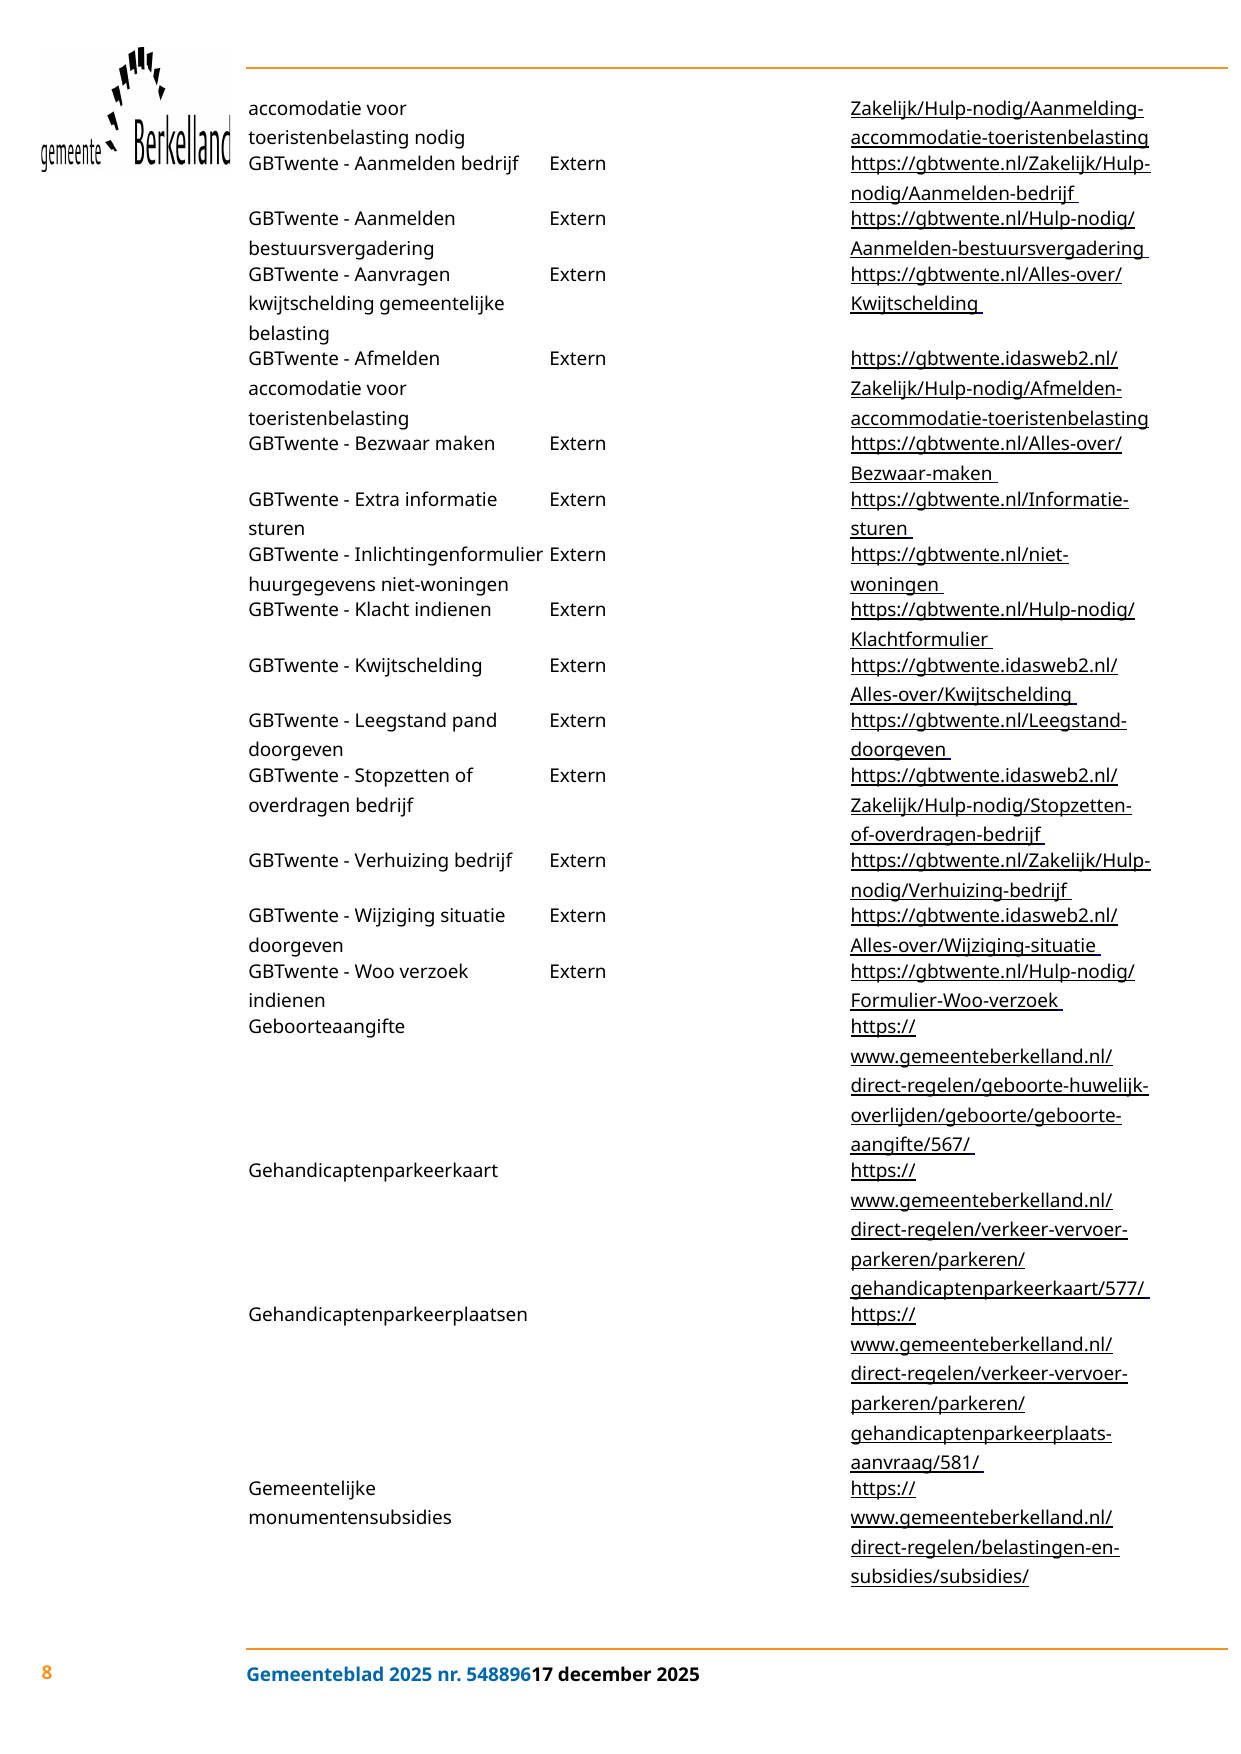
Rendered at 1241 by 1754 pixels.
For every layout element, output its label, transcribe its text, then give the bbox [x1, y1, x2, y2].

table_cell https://gbtwente.idasweb2.nl/Alles-over/Kwijtschelding [850, 652, 1152, 707]
table_cell Extern [549, 541, 850, 596]
table_cell GBTwente - Afmelden accomodatie voor toeristenbelasting [248, 346, 549, 431]
table_cell https://gbtwente.idasweb2.nl/Alles-over/Wijziging-situatie [850, 903, 1152, 958]
table_cell https://www.gemeenteberkelland.nl/direct-regelen/verkeer-vervoer-parkeren/parkeren/gehandicaptenparkeerkaart/577/ [850, 1157, 1152, 1301]
table_cell https://gbtwente.idasweb2.nl/Zakelijk/Hulp-nodig/Stopzetten-of-overdragen-bedrijf [850, 763, 1152, 847]
picture [41, 47, 231, 172]
table_cell GBTwente - Aanmelden bedrijf [248, 150, 549, 205]
table_cell https://www.gemeenteberkelland.nl/direct-regelen/geboorte-huwelijk-overlijden/geboorte/geboorte-aangifte/567/ [850, 1013, 1152, 1157]
table_cell Extern [549, 150, 850, 205]
table_cell Gehandicaptenparkeerkaart [248, 1157, 549, 1301]
table_cell https://gbtwente.nl/Hulp-nodig/Formulier-Woo-verzoek [850, 958, 1152, 1013]
table_cell Extern [549, 652, 850, 707]
table_cell https://gbtwente.nl/Alles-over/Bezwaar-maken [850, 431, 1152, 486]
table_cell GBTwente - Verhuizing bedrijf [248, 847, 549, 903]
table_cell GBTwente - Aanmelden bestuursvergadering [248, 205, 549, 261]
table_cell Geboorteaangifte [248, 1013, 549, 1157]
table_cell Extern [549, 763, 850, 847]
table_cell Gehandicaptenparkeerplaatsen [248, 1301, 549, 1475]
table_cell GBTwente - Aanvragen kwijtschelding gemeentelijke belasting [248, 261, 549, 346]
table_cell https://gbtwente.nl/niet-woningen [850, 541, 1152, 596]
table_cell Extern [549, 707, 850, 762]
table_cell [549, 95, 850, 150]
table_cell https://www.gemeenteberkelland.nl/direct-regelen/belastingen-en-subsidies/subsidies/ [850, 1475, 1152, 1589]
table_cell GBTwente - Extra informatie sturen [248, 486, 549, 541]
table_cell GBTwente - Kwijtschelding [248, 652, 549, 707]
table_cell [549, 1475, 850, 1589]
table_cell Extern [549, 847, 850, 903]
table_cell https://www.gemeenteberkelland.nl/direct-regelen/verkeer-vervoer-parkeren/parkeren/gehandicaptenparkeerplaats-aanvraag/581/ [850, 1301, 1152, 1475]
table_cell https://gbtwente.nl/Zakelijk/Hulp-nodig/Aanmelden-bedrijf [850, 150, 1152, 205]
table_cell [549, 1013, 850, 1157]
table_cell Zakelijk/Hulp-nodig/Aanmelding-accommodatie-toeristenbelasting [850, 95, 1152, 150]
table_cell GBTwente - Leegstand pand doorgeven [248, 707, 549, 762]
table_cell Extern [549, 958, 850, 1013]
table_cell accomodatie voor toeristenbelasting nodig [248, 95, 549, 150]
table_cell https://gbtwente.nl/Hulp-nodig/Klachtformulier [850, 596, 1152, 652]
table_cell Gemeentelijke monumentensubsidies [248, 1475, 549, 1589]
table_cell https://gbtwente.nl/Hulp-nodig/Aanmelden-bestuursvergadering [850, 205, 1152, 261]
table_cell GBTwente - Klacht indienen [248, 596, 549, 652]
table_cell https://gbtwente.nl/Leegstand-doorgeven [850, 707, 1152, 762]
table_cell Extern [549, 261, 850, 346]
table_cell GBTwente - Bezwaar maken [248, 431, 549, 486]
table_cell GBTwente - Wijziging situatie doorgeven [248, 903, 549, 958]
table_cell Extern [549, 596, 850, 652]
table_cell Extern [549, 431, 850, 486]
table_cell GBTwente - Woo verzoek indienen [248, 958, 549, 1013]
table_cell https://gbtwente.idasweb2.nl/Zakelijk/Hulp-nodig/Afmelden-accommodatie-toeristenbelasting [850, 346, 1152, 431]
table_cell [549, 1301, 850, 1475]
table_cell GBTwente - Inlichtingenformulier huurgegevens niet-woningen [248, 541, 549, 596]
table_cell Extern [549, 903, 850, 958]
table_cell https://gbtwente.nl/Alles-over/Kwijtschelding [850, 261, 1152, 346]
table_cell https://gbtwente.nl/Informatie-sturen [850, 486, 1152, 541]
table_cell https://gbtwente.nl/Zakelijk/Hulp-nodig/Verhuizing-bedrijf [850, 847, 1152, 903]
table_cell [549, 1157, 850, 1301]
table_cell Extern [549, 346, 850, 431]
table_cell Extern [549, 486, 850, 541]
table_cell Extern [549, 205, 850, 261]
table_cell GBTwente - Stopzetten of overdragen bedrijf [248, 763, 549, 847]
